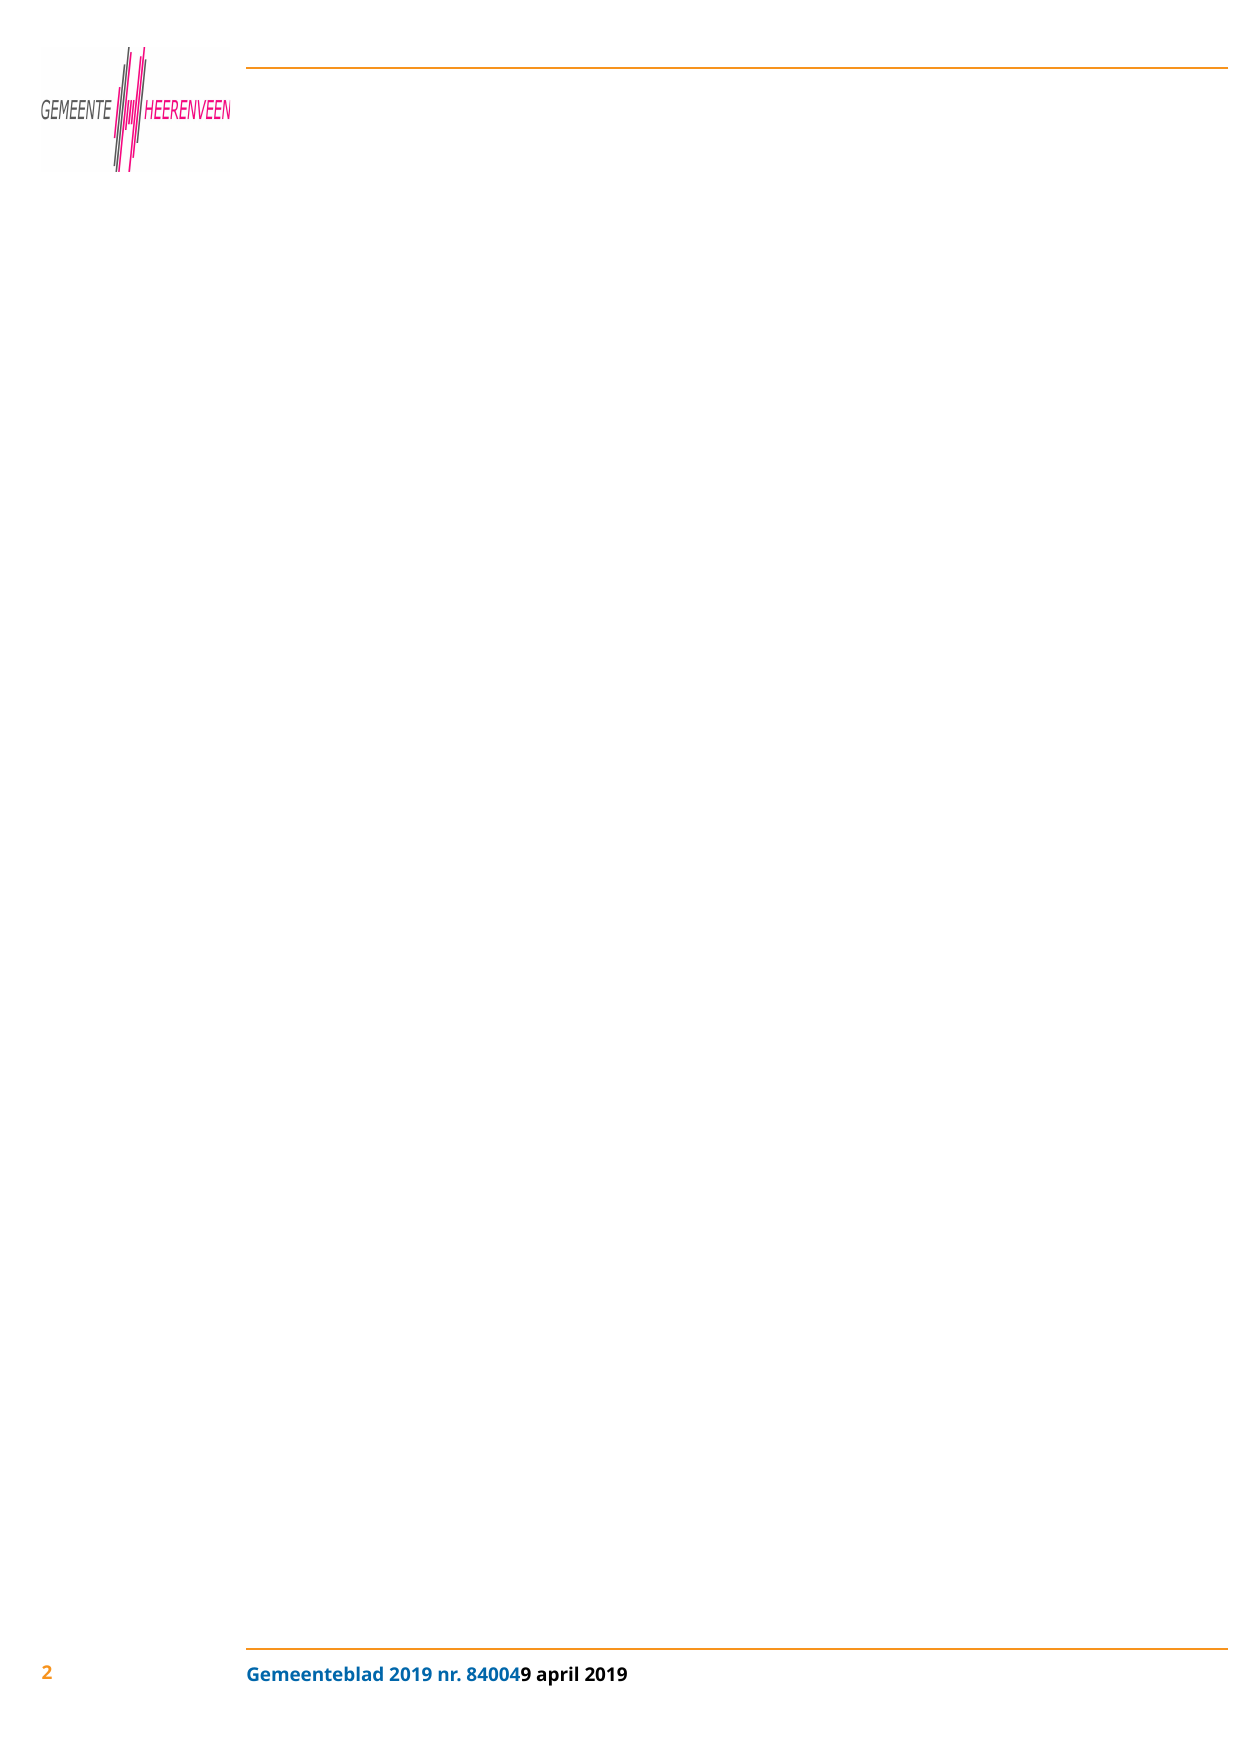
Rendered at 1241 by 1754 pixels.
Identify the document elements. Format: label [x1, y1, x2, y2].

picture [41, 47, 231, 172]
